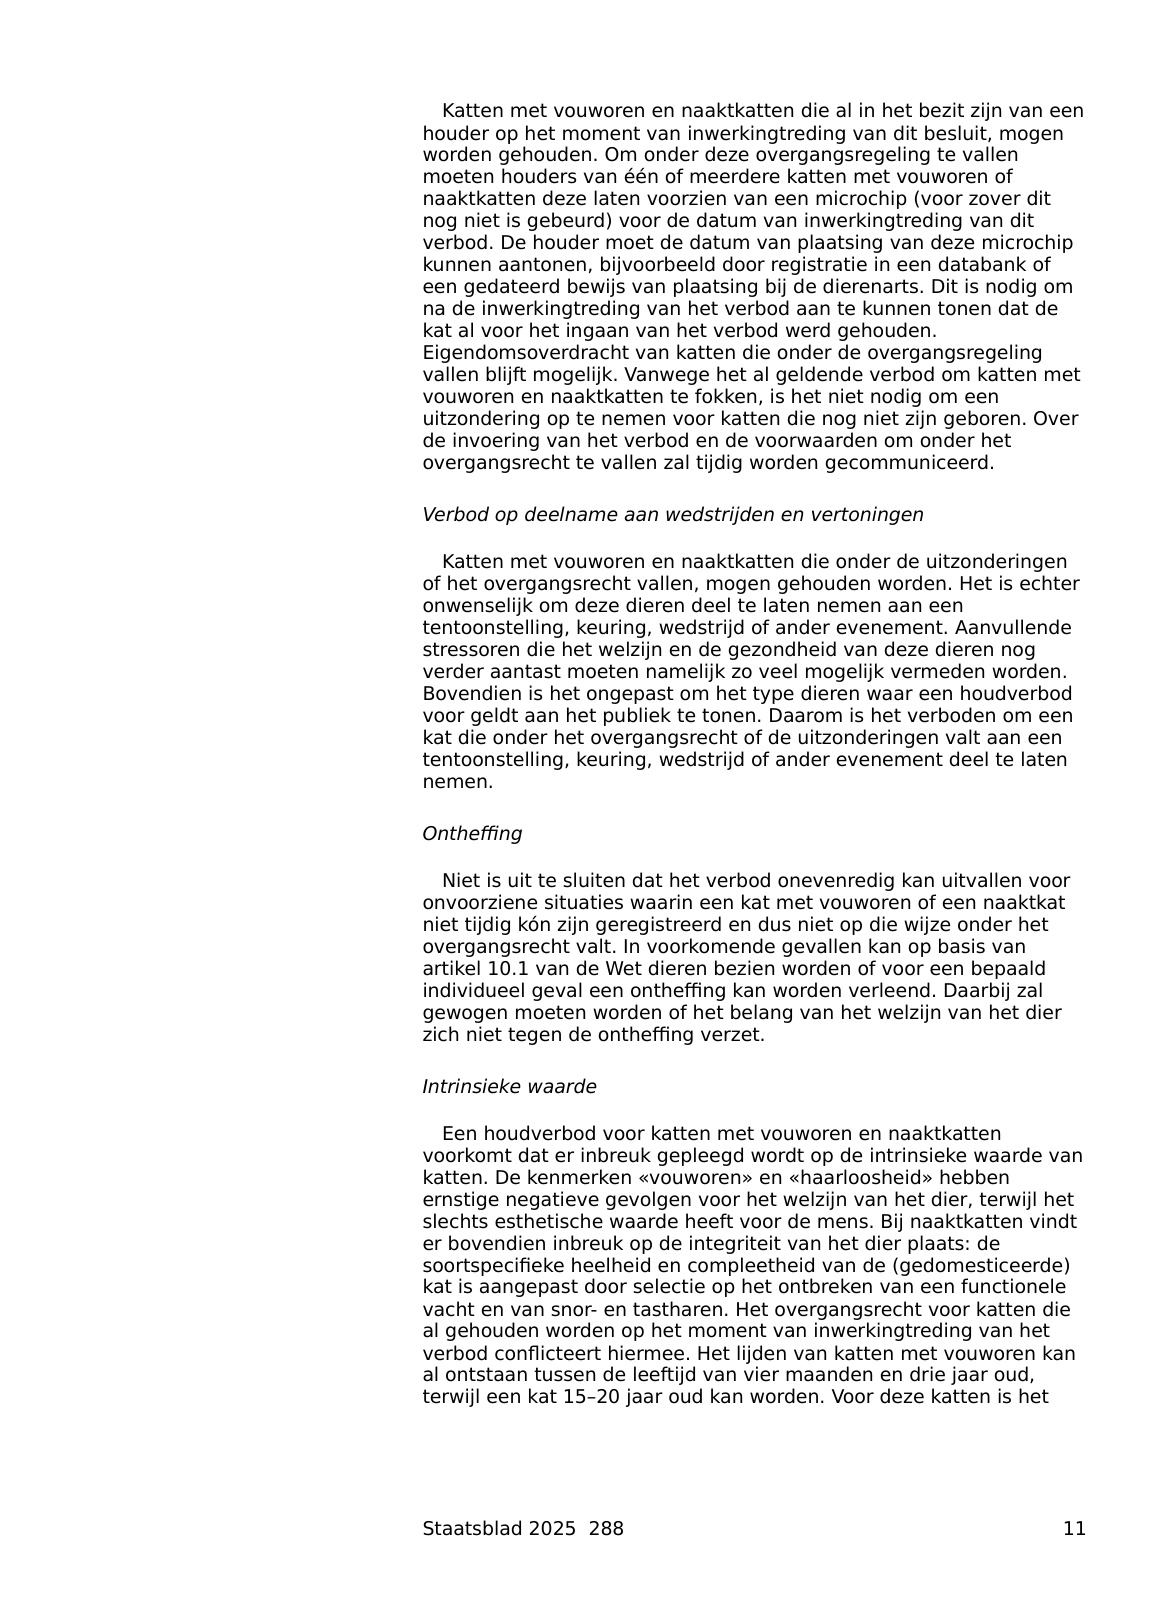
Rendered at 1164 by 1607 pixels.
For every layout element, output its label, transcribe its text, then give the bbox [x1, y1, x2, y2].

text Een houdverbod voor katten met vouworen en naaktkatten voorkomt dat er inbreuk gepleegd wordt op de intrinsieke waarde van katten. De kenmerken «vouworen» en «haarloosheid» hebben ernstige negatieve gevolgen voor het welzijn van het dier, terwijl het slechts esthetische waarde heeft voor de mens. Bij naaktkatten vindt er bovendien inbreuk op de integriteit van het dier plaats: de soortspecifieke heelheid en compleetheid van de (gedomesticeerde) kat is aangepast door selectie op het ontbreken van een functionele vacht en van snor- en tastharen. Het overgangsrecht voor katten die al gehouden worden op het moment van inwerkingtreding van het verbod conflicteert hiermee. Het lijden van katten met vouworen kan al ontstaan tussen de leeftijd van vier maanden en drie jaar oud, terwijl een kat 15–20 jaar oud kan worden. Voor deze katten is het [422, 1123, 1087, 1408]
text Niet is uit te sluiten dat het verbod onevenredig kan uitvallen voor onvoorziene situaties waarin een kat met vouworen of een naaktkat niet tijdig kón zijn geregistreerd en dus niet op die wijze onder het overgangsrecht valt. In voorkomende gevallen kan op basis van artikel 10.1 van de Wet dieren bezien worden of voor een bepaald individueel geval een ontheffing kan worden verleend. Daarbij zal gewogen moeten worden of het belang van het welzijn van het dier zich niet tegen de ontheffing verzet. [422, 870, 1087, 1046]
subtitle Verbod op deelname aan wedstrijden en vertoningen [422, 504, 1087, 526]
subtitle Intrinsieke waarde [422, 1076, 1087, 1098]
text Katten met vouworen en naaktkatten die onder de uitzonderingen of het overgangsrecht vallen, mogen gehouden worden. Het is echter onwenselijk om deze dieren deel te laten nemen aan een tentoonstelling, keuring, wedstrijd of ander evenement. Aanvullende stressoren die het welzijn en de gezondheid van deze dieren nog verder aantast moeten namelijk zo veel mogelijk vermeden worden. Bovendien is het ongepast om het type dieren waar een houdverbod voor geldt aan het publiek te tonen. Daarom is het verboden om een kat die onder het overgangsrecht of de uitzonderingen valt aan een tentoonstelling, keuring, wedstrijd of ander evenement deel te laten nemen. [422, 551, 1087, 793]
text Katten met vouworen en naaktkatten die al in het bezit zijn van een houder op het moment van inwerkingtreding van dit besluit, mogen worden gehouden. Om onder deze overgangsregeling te vallen moeten houders van één of meerdere katten met vouworen of naaktkatten deze laten voorzien van een microchip (voor zover dit nog niet is gebeurd) voor de datum van inwerkingtreding van dit verbod. De houder moet de datum van plaatsing van deze microchip kunnen aantonen, bijvoorbeeld door registratie in een databank of een gedateerd bewijs van plaatsing bij de dierenarts. Dit is nodig om na de inwerkingtreding van het verbod aan te kunnen tonen dat de kat al voor het ingaan van het verbod werd gehouden. Eigendomsoverdracht van katten die onder de overgangsregeling vallen blijft mogelijk. Vanwege het al geldende verbod om katten met vouworen en naaktkatten te fokken, is het niet nodig om een uitzondering op te nemen voor katten die nog niet zijn geboren. Over de invoering van het verbod en de voorwaarden om onder het overgangsrecht te vallen zal tijdig worden gecommuniceerd. [422, 100, 1087, 474]
subtitle Ontheffing [422, 823, 1087, 845]
